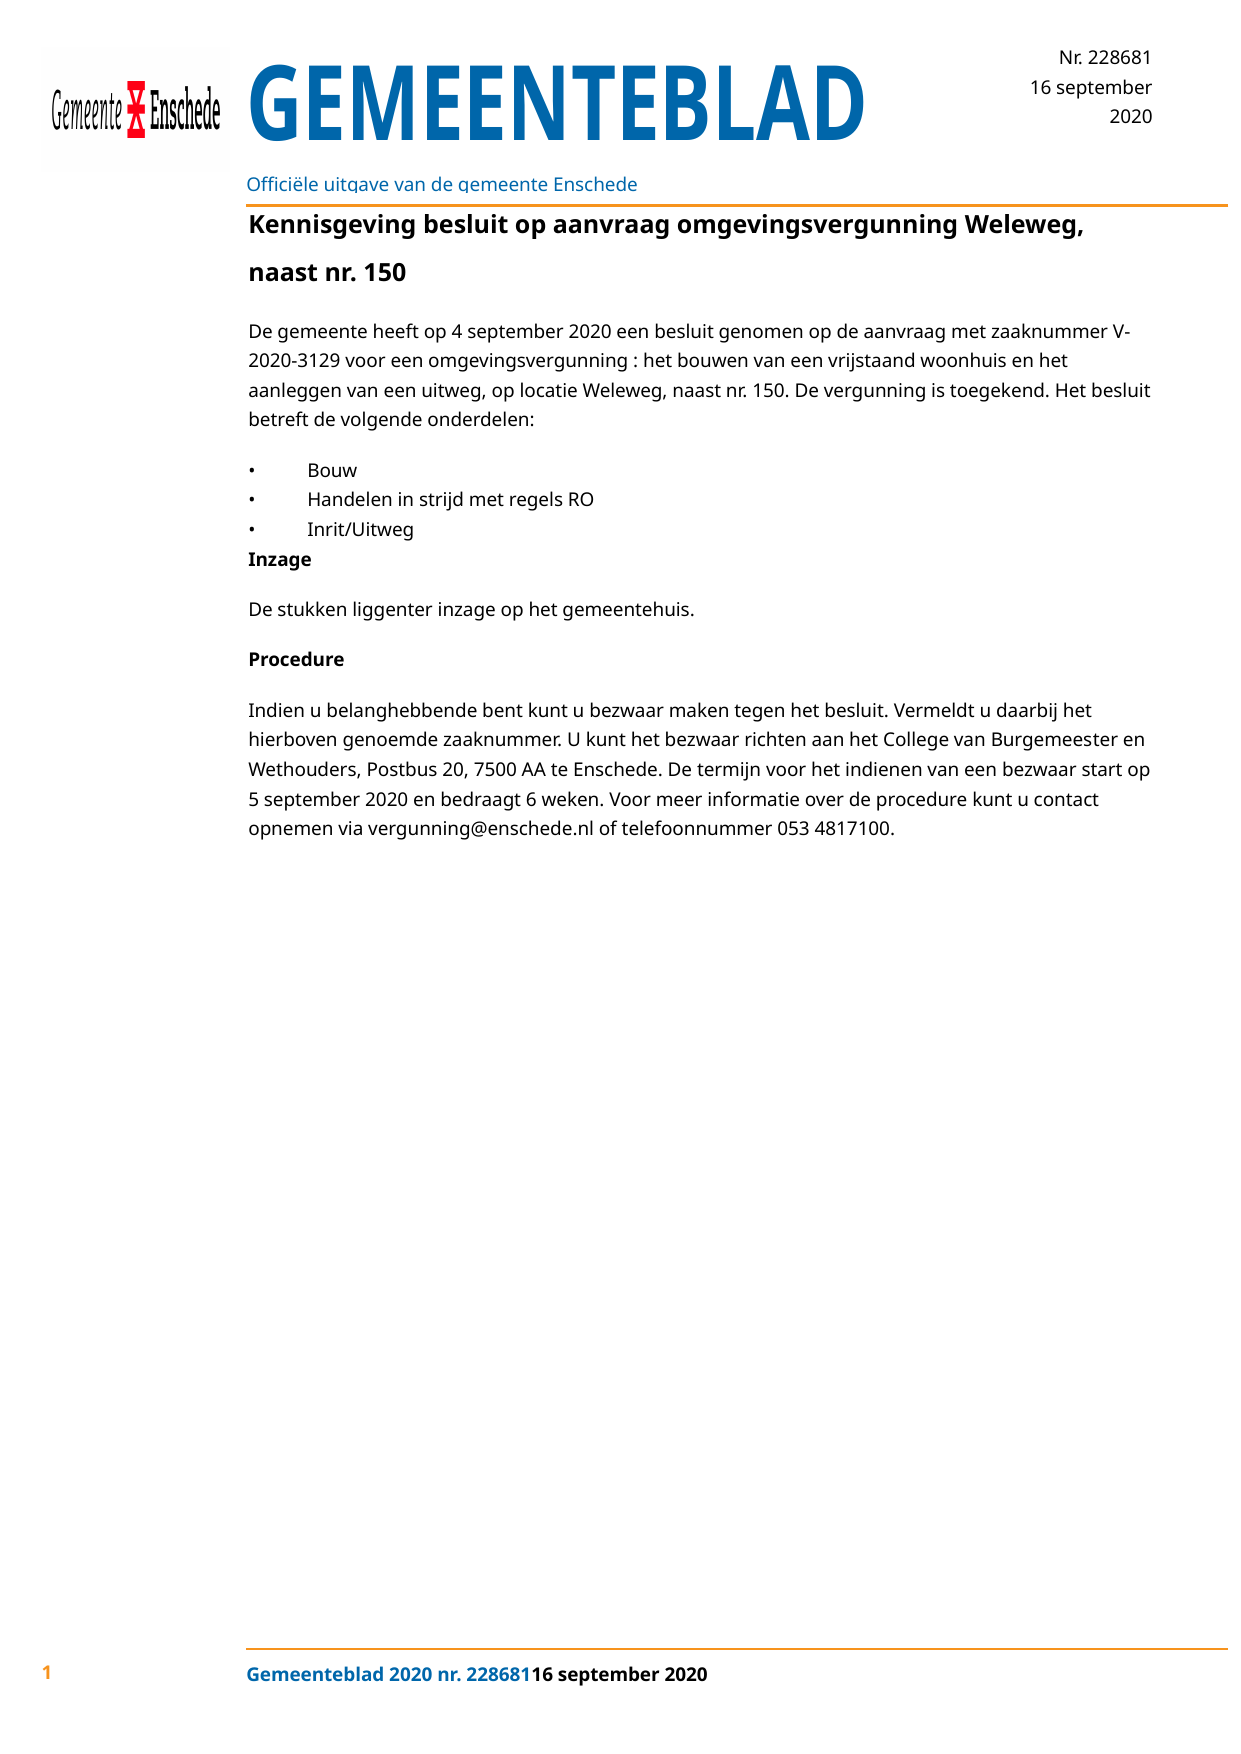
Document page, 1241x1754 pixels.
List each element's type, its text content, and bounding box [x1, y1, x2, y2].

picture [41, 47, 231, 172]
list Bouw [248, 457, 1152, 483]
text Inzage [248, 546, 1152, 572]
list Inrit/Uitweg [248, 516, 1152, 542]
text De stukken liggenter inzage op het gemeentehuis. [248, 596, 1152, 622]
text Kennisgeving besluit op aanvraag omgevingsvergunning Weleweg, naast nr. 150 [248, 207, 1152, 288]
text Procedure [248, 647, 1152, 672]
list Handelen in strijd met regels RO [248, 487, 1152, 512]
text De gemeente heeft op 4 september 2020 een besluit genomen op de aanvraag met zaaknummer V-2020-3129 voor een omgevingsvergunning : het bouwen van een vrijstaand woonhuis en het aanleggen van een uitweg, op locatie Weleweg, naast nr. 150. De vergunning is toegekend. Het besluit betreft de volgende onderdelen: [248, 318, 1152, 432]
text Indien u belanghebbende bent kunt u bezwaar maken tegen het besluit. Vermeldt u daarbij het hierboven genoemde zaaknummer. U kunt het bezwaar richten aan het College van Burgemees­ter en Wethouders, Postbus 20, 7500 AA te Enschede. De termijn voor het indienen van een bezwaar start op 5 september 2020 en bedraagt 6 weken. Voor meer informatie over de procedure kunt u contact opnemen via vergunning@enschede.nl of telefoonnummer 053 4817100. [248, 697, 1152, 841]
